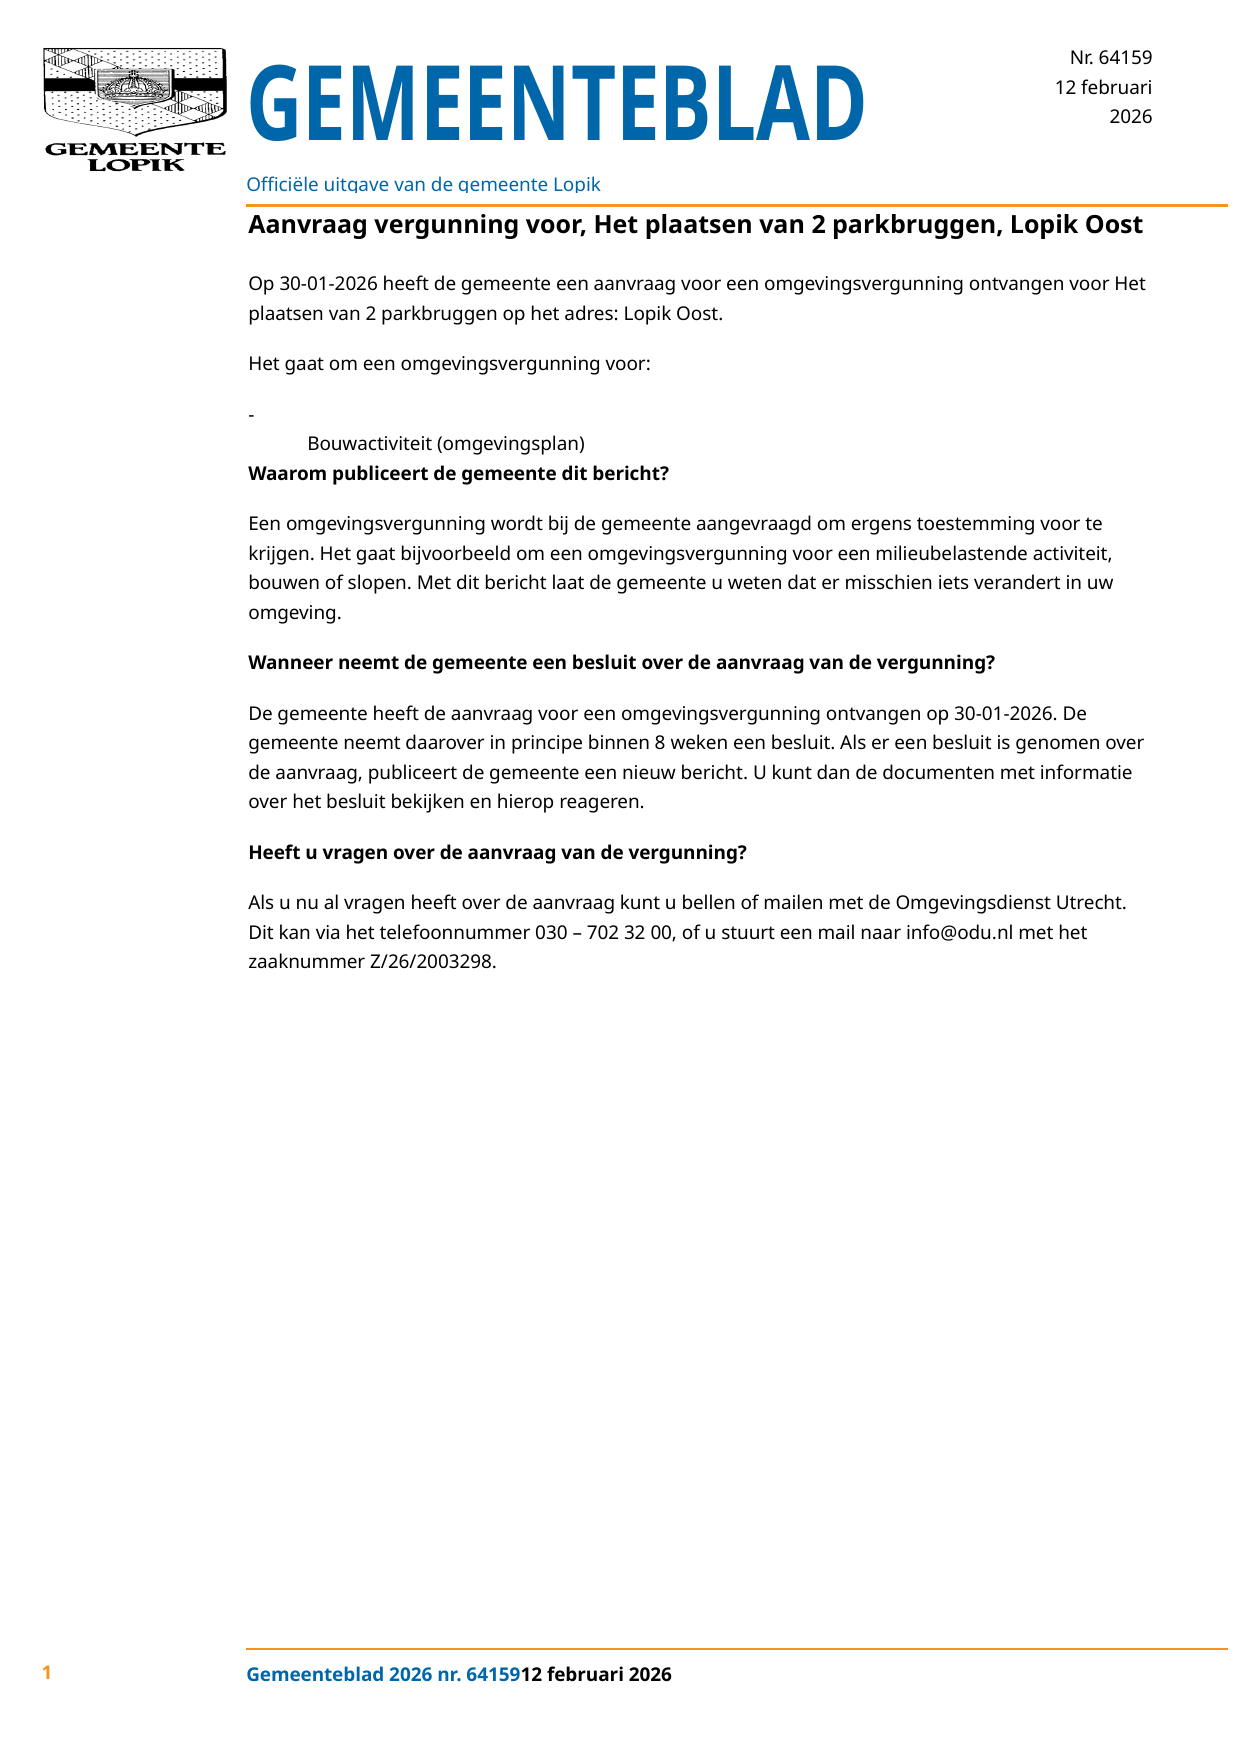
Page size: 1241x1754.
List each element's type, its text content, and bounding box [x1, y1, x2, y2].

text Een omgevingsvergunning wordt bij de gemeente aangevraagd om ergens toestemming voor te krijgen. Het gaat bijvoorbeeld om een omgevingsvergunning voor een milieubelastende activiteit, bouwen of slopen. Met dit bericht laat de gemeente u weten dat er misschien iets verandert in uw omgeving. [248, 510, 1152, 625]
text Het gaat om een omgevingsvergunning voor: [248, 350, 1152, 376]
text Heeft u vragen over de aanvraag van de vergunning? [248, 839, 1152, 865]
text De gemeente heeft de aanvraag voor een omgevingsvergunning ontvangen op 30-01-2026. De gemeente neemt daarover in principe binnen 8 weken een besluit. Als er een besluit is genomen over de aanvraag, publiceert de gemeente een nieuw bericht. U kunt dan de documenten met informatie over het besluit bekijken en hierop reageren. [248, 700, 1152, 814]
text Waarom publiceert de gemeente dit bericht? [248, 460, 1152, 486]
list Bouwactiviteit (omgevingsplan) [248, 430, 1152, 456]
text Op 30-01-2026 heeft de gemeente een aanvraag voor een omgevingsvergunning ontvangen voor Het plaatsen van 2 parkbruggen op het adres: Lopik Oost. [248, 270, 1152, 326]
text Als u nu al vragen heeft over de aanvraag kunt u bellen of mailen met de Omgevingsdienst Utrecht. Dit kan via het telefoonnummer 030 – 702 32 00, of u stuurt een mail naar info@odu.nl met het zaaknummer Z/26/2003298. [248, 889, 1152, 974]
text Wanneer neemt de gemeente een besluit over de aanvraag van de vergunning? [248, 649, 1152, 675]
text Aanvraag vergunning voor, Het plaatsen van 2 parkbruggen, Lopik Oost [248, 207, 1152, 241]
picture [41, 47, 231, 172]
